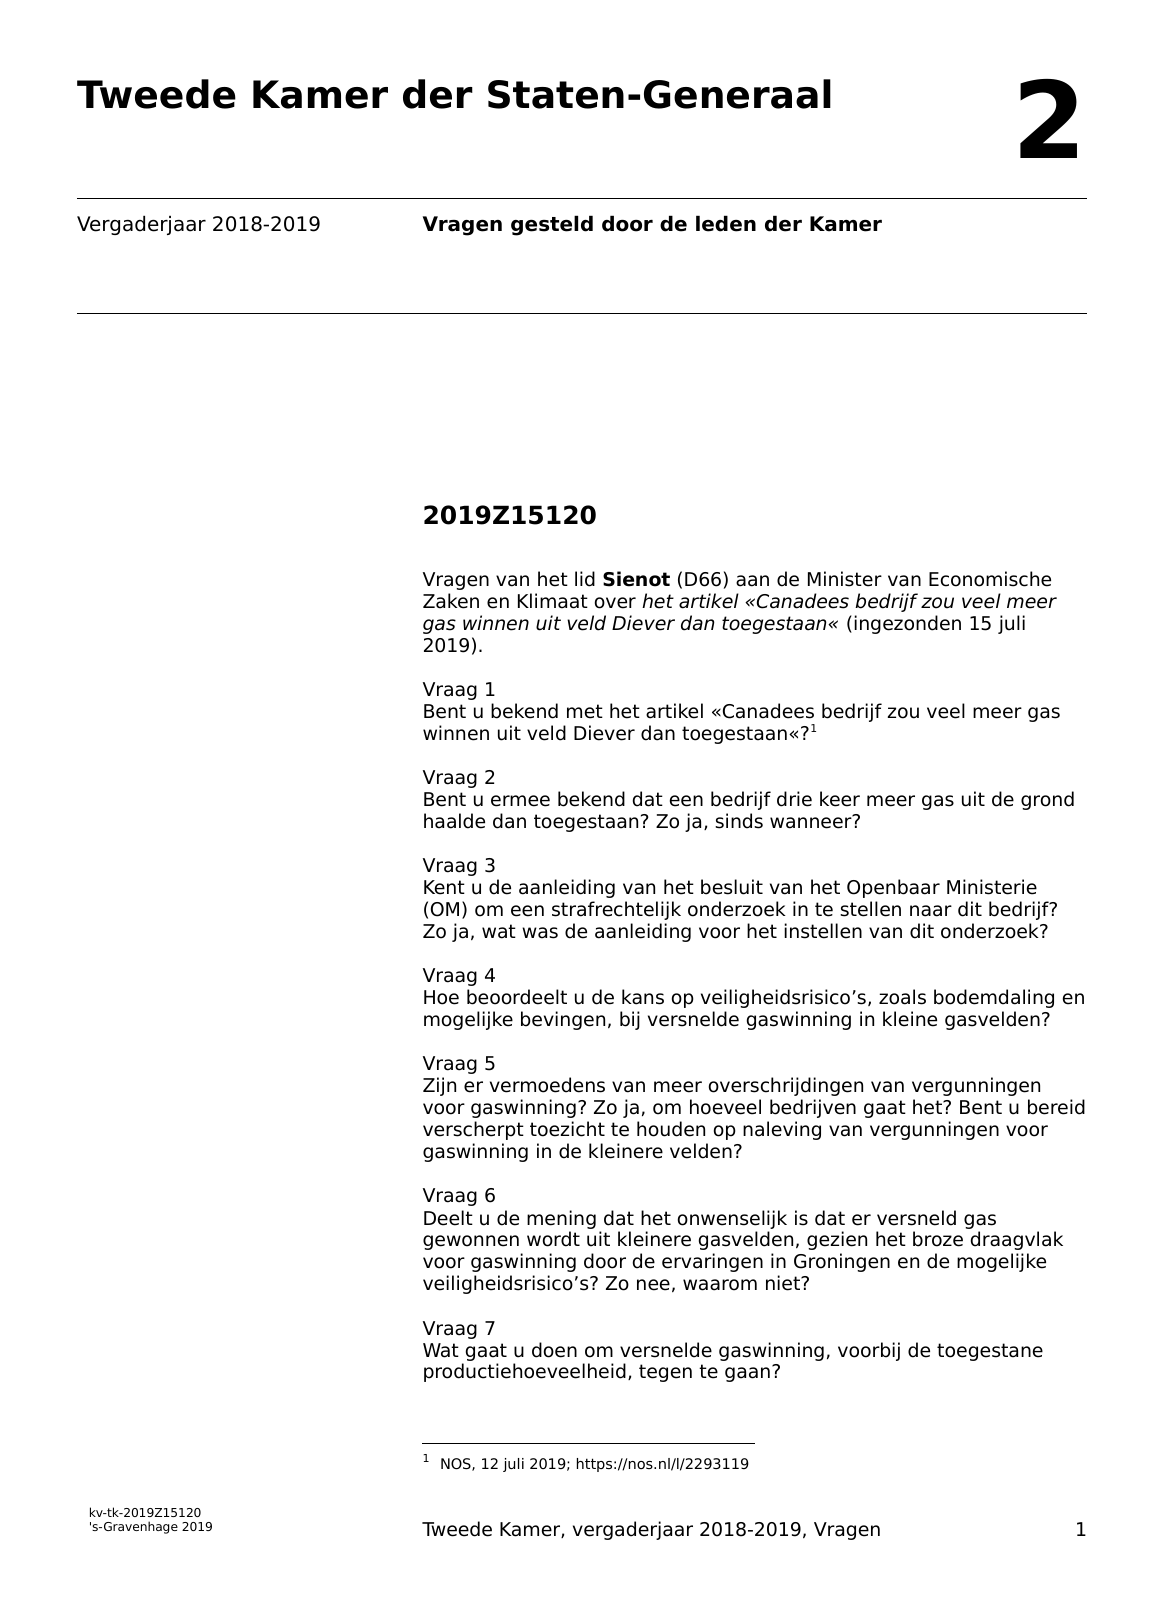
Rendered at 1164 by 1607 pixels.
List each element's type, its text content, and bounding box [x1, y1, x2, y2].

text Wat gaat u doen om versnelde gaswinning, voorbij de toegestane productiehoeveelheid, tegen te gaan? [422, 1339, 1087, 1383]
text Vraag 3 [422, 855, 1087, 877]
text Vraag 5 [422, 1053, 1087, 1075]
text Bent u bekend met het artikel «Canadees bedrijf zou veel meer gas winnen uit veld Diever dan toegestaan«? [422, 701, 1087, 745]
text Vraag 6 [422, 1185, 1087, 1207]
text 's-Gravenhage 2019 [88, 1520, 323, 1534]
text Vraag 1 [422, 679, 1087, 701]
text Vraag 2 [422, 767, 1087, 789]
table_header 2 [886, 59, 1087, 198]
text Vraag 4 [422, 965, 1087, 987]
text Vraag 7 [422, 1317, 1087, 1339]
text 2019Z15120 [422, 501, 1087, 531]
table_cell Vragen gesteld door de leden der Kamer [422, 199, 1087, 313]
text Vragen van het lid Sienot (D66) aan de Minister van Economische Zaken en Klimaat over het artikel «Canadees bedrijf zou veel meer gas winnen uit veld Diever dan toegestaan« (ingezonden 15 juli 2019). [422, 569, 1087, 657]
text Bent u ermee bekend dat een bedrijf drie keer meer gas uit de grond haalde dan toegestaan? Zo ja, sinds wanneer? [422, 789, 1087, 833]
text Deelt u de mening dat het onwenselijk is dat er versneld gas gewonnen wordt uit kleinere gasvelden, gezien het broze draagvlak voor gaswinning door de ervaringen in Groningen en de mogelijke veiligheidsrisico’s? Zo nee, waarom niet? [422, 1207, 1087, 1295]
text Zijn er vermoedens van meer overschrijdingen van vergunningen voor gaswinning? Zo ja, om hoeveel bedrijven gaat het? Bent u bereid verscherpt toezicht te houden op naleving van vergunningen voor gaswinning in de kleinere velden? [422, 1075, 1087, 1163]
text Hoe beoordeelt u de kans op veiligheidsrisico’s, zoals bodemdaling en mogelijke bevingen, bij versnelde gaswinning in kleine gasvelden? [422, 987, 1087, 1031]
table_cell Vergaderjaar 2018-2019 [77, 199, 422, 313]
table_header Tweede Kamer der Staten-Generaal [77, 59, 886, 198]
text kv-tk-2019Z15120 [88, 1506, 323, 1520]
text NOS, 12 juli 2019; https://nos.nl/l/2293119 [422, 1452, 1087, 1474]
text Kent u de aanleiding van het besluit van het Openbaar Ministerie (OM) om een strafrechtelijk onderzoek in te stellen naar dit bedrijf? Zo ja, wat was de aanleiding voor het instellen van dit onderzoek? [422, 877, 1087, 943]
